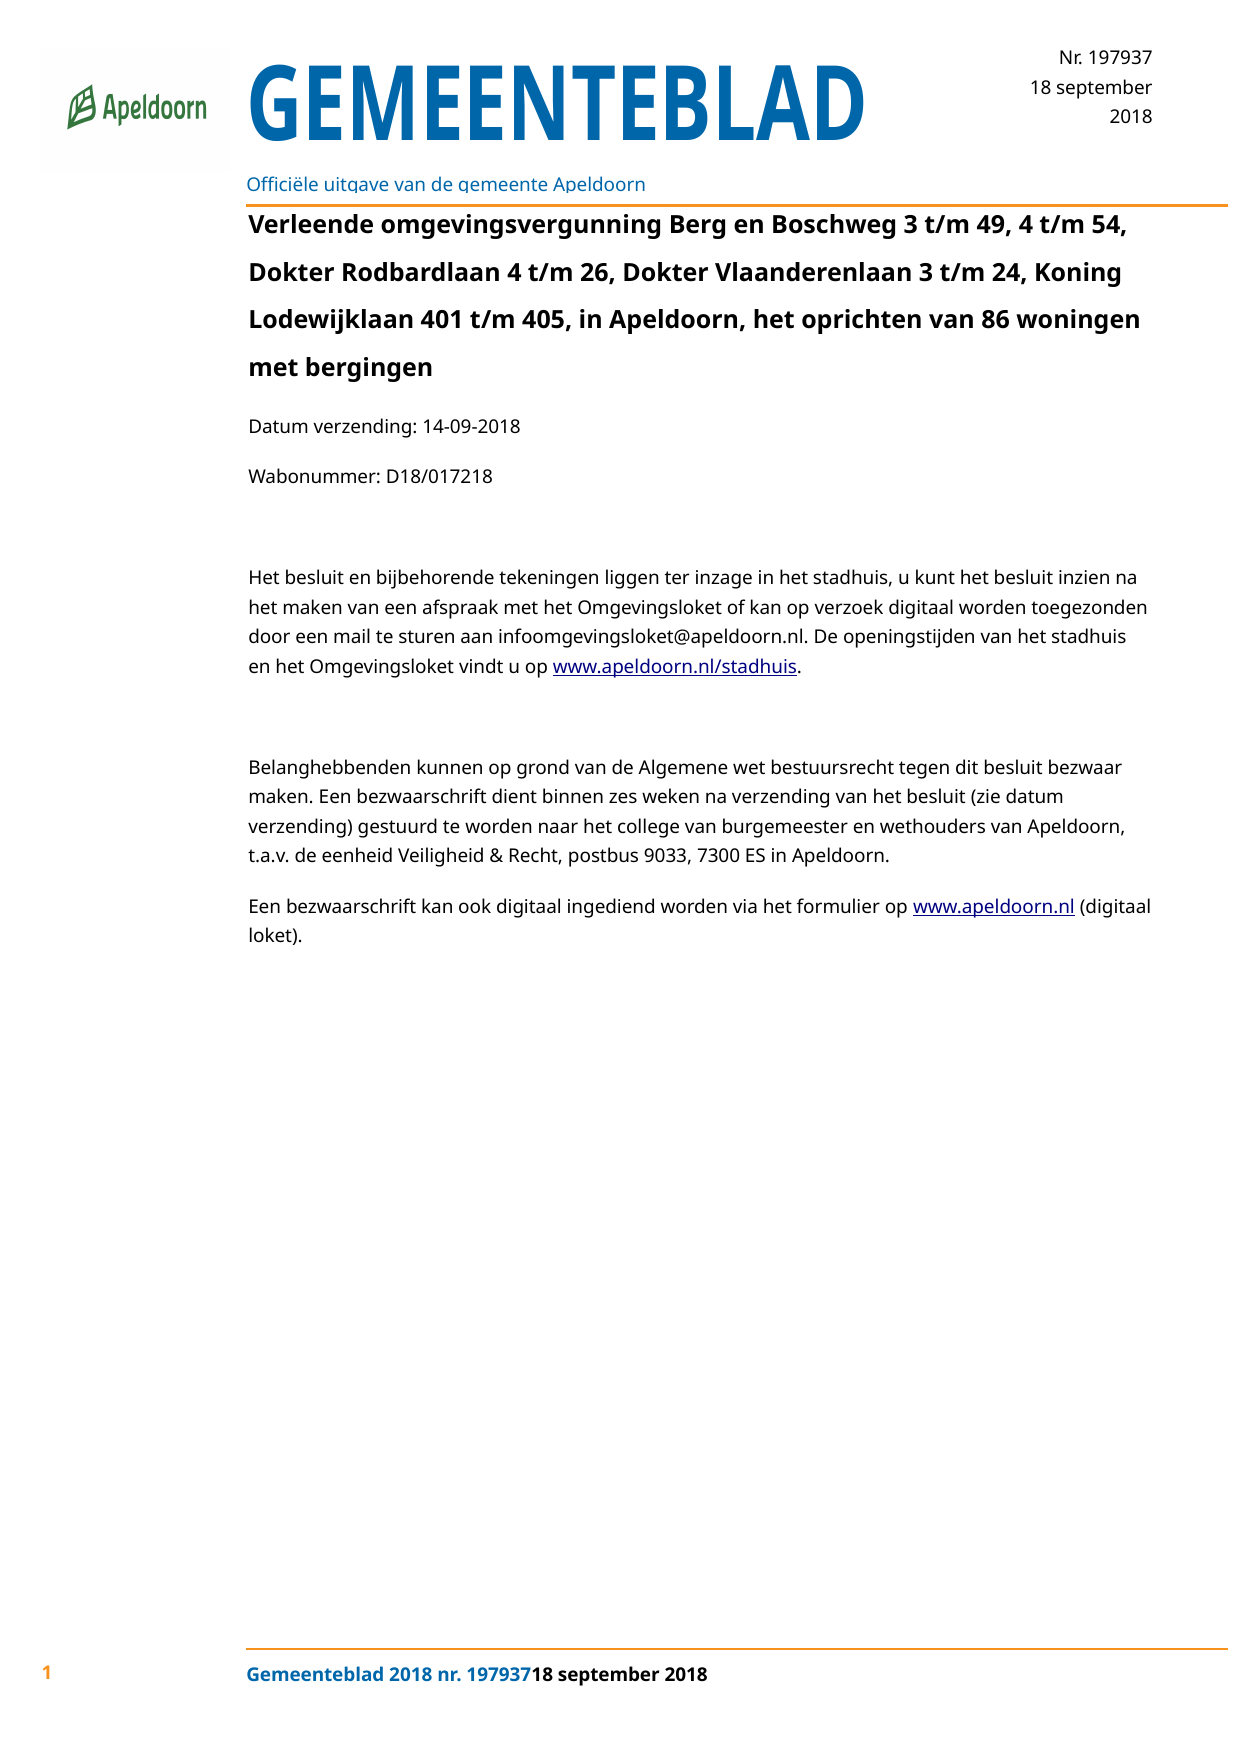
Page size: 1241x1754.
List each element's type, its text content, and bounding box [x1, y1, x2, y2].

text Verleende omgevingsvergunning Berg en Boschweg 3 t/m 49, 4 t/m 54, Dokter Rodbardlaan 4 t/m 26, Dokter Vlaanderenlaan 3 t/m 24, Koning Lodewijklaan 401 t/m 405, in Apeldoorn, het oprichten van 86 woningen met bergingen [248, 207, 1152, 384]
picture [41, 47, 231, 172]
text Datum verzending: 14-09-2018 [248, 413, 1152, 439]
text Belanghebbenden kunnen op grond van de Algemene wet bestuursrecht tegen dit besluit bezwaar maken. Een bezwaarschrift dient binnen zes weken na verzending van het besluit (zie datum verzending) gestuurd te worden naar het college van burgemeester en wethouders van Apeldoorn, t.a.v. de eenheid Veiligheid & Recht, postbus 9033, 7300 ES in Apeldoorn. [248, 754, 1152, 868]
text Een bezwaarschrift kan ook digitaal ingediend worden via het formulier op www.apeldoorn.nl (digitaal loket). [248, 893, 1152, 948]
text Het besluit en bijbehorende tekeningen liggen ter inzage in het stadhuis, u kunt het besluit inzien na het maken van een afspraak met het Omgevingsloket of kan op verzoek digitaal worden toegezonden door een mail te sturen aan infoomgevingsloket@apeldoorn.nl. De openingstijden van het stadhuis en het Omgevingsloket vindt u op www.apeldoorn.nl/stadhuis. [248, 564, 1152, 679]
text Wabonummer: D18/017218 [248, 463, 1152, 489]
